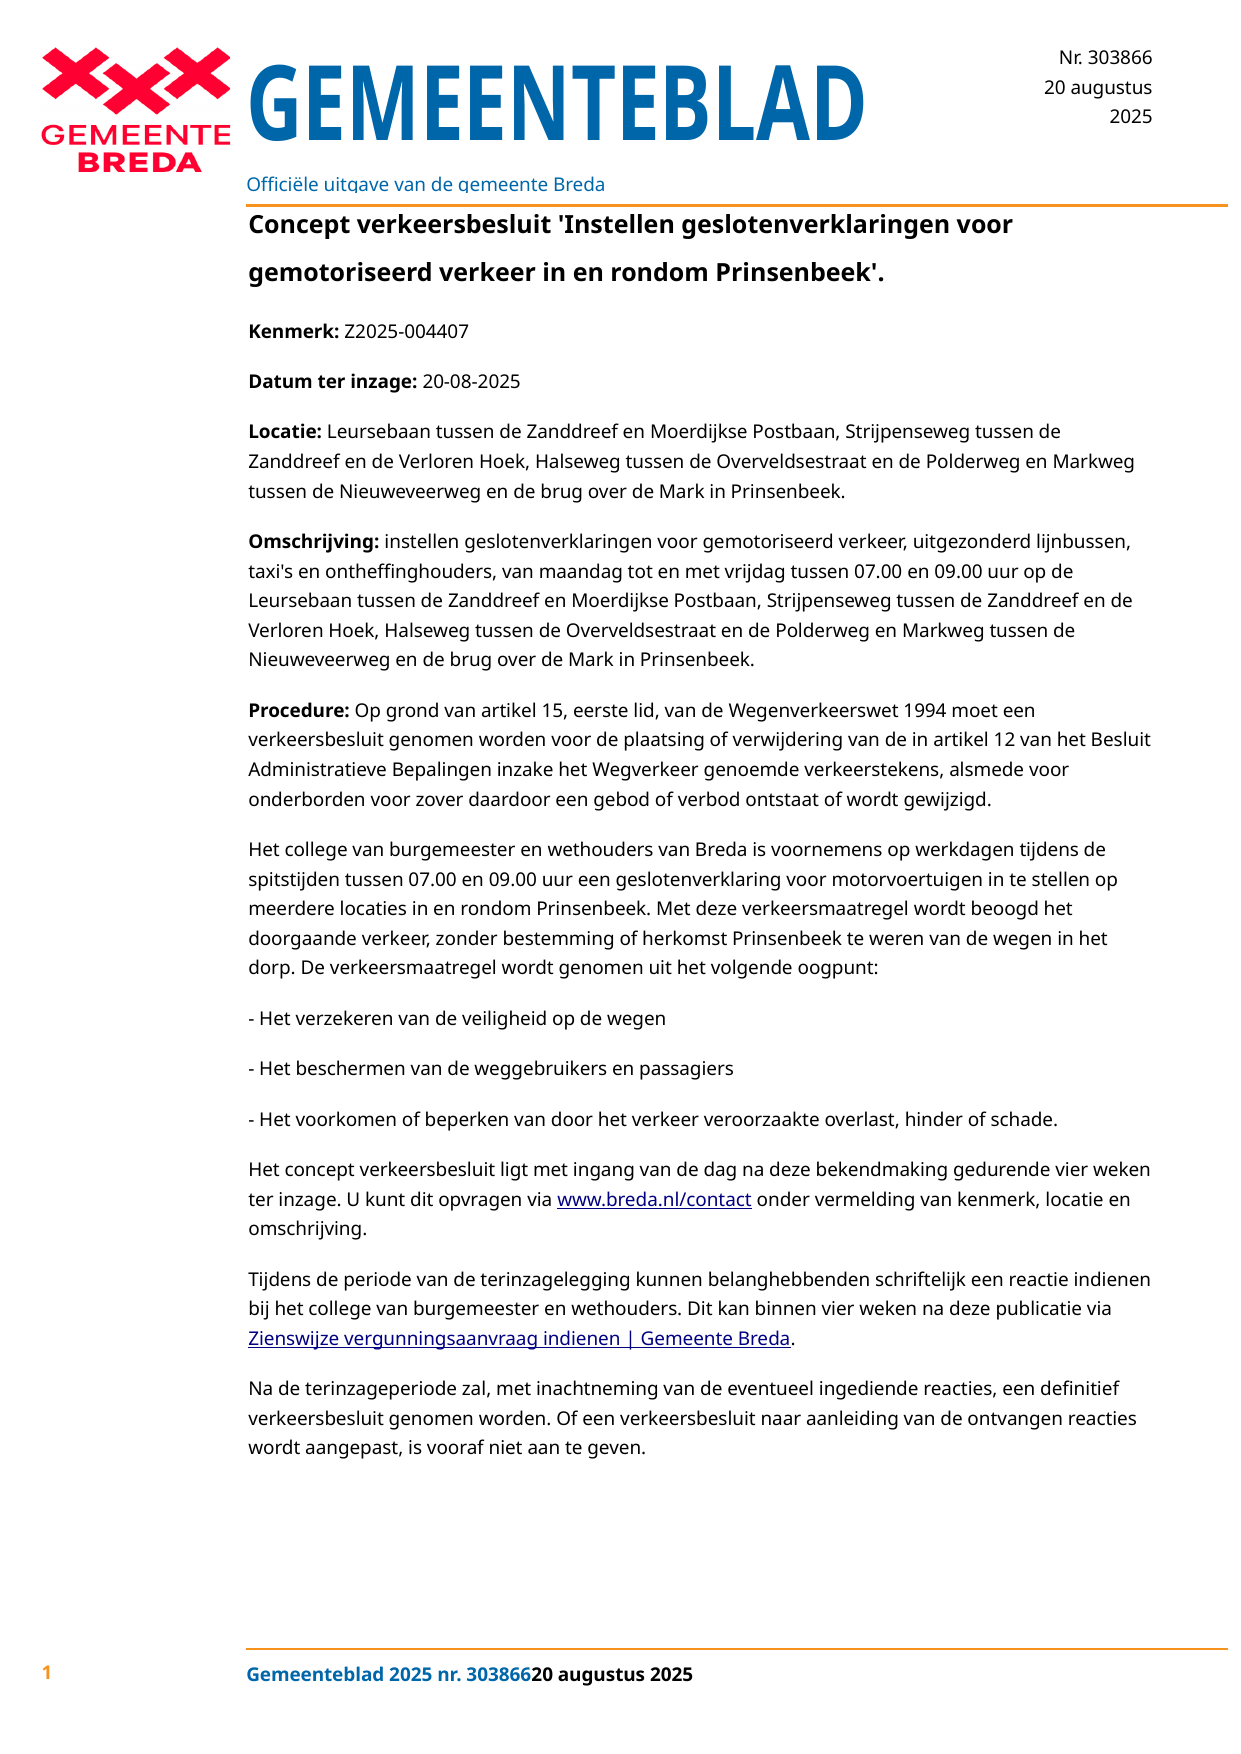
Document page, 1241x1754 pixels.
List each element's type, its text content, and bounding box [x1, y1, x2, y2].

picture [41, 47, 231, 172]
text Kenmerk: Z2025-004407 [248, 318, 1152, 344]
text Het concept verkeersbesluit ligt met ingang van de dag na deze bekendmaking gedurende vier weken ter inzage. U kunt dit opvragen via www.breda.nl/contact onder vermelding van kenmerk, locatie en omschrijving. [248, 1156, 1152, 1241]
text - Het voorkomen of beperken van door het verkeer veroorzaakte overlast, hinder of schade. [248, 1106, 1152, 1132]
text Datum ter inzage: 20-08-2025 [248, 368, 1152, 394]
text Omschrijving: instellen geslotenverklaringen voor gemotoriseerd verkeer, uitgezonderd lijnbussen, taxi's en ontheffinghouders, van maandag tot en met vrijdag tussen 07.00 en 09.00 uur op de Leursebaan tussen de Zanddreef en Moerdijkse Postbaan, Strijpenseweg tussen de Zanddreef en de Verloren Hoek, Halseweg tussen de Overveldsestraat en de Polderweg en Markweg tussen de Nieuweveerweg en de brug over de Mark in Prinsenbeek. [248, 528, 1152, 672]
text Locatie: Leursebaan tussen de Zanddreef en Moerdijkse Postbaan, Strijpenseweg tussen de Zanddreef en de Verloren Hoek, Halseweg tussen de Overveldsestraat en de Polderweg en Markweg tussen de Nieuweveerweg en de brug over de Mark in Prinsenbeek. [248, 419, 1152, 504]
text Na de terinzageperiode zal, met inachtneming van de eventueel ingediende reacties, een definitief verkeersbesluit genomen worden. Of een verkeersbesluit naar aanleiding van de ontvangen reacties wordt aangepast, is vooraf niet aan te geven. [248, 1375, 1152, 1460]
text - Het verzekeren van de veiligheid op de wegen [248, 1005, 1152, 1031]
text Concept verkeersbesluit 'Instellen geslotenverklaringen voor gemotoriseerd verkeer in en rondom Prinsenbeek'. [248, 207, 1152, 288]
text Procedure: Op grond van artikel 15, eerste lid, van de Wegenverkeerswet 1994 moet een verkeersbesluit genomen worden voor de plaatsing of verwijdering van de in artikel 12 van het Besluit Administratieve Bepalingen inzake het Wegverkeer genoemde verkeerstekens, alsmede voor onderborden voor zover daardoor een gebod of verbod ontstaat of wordt gewijzigd. [248, 697, 1152, 812]
text Tijdens de periode van de terinzagelegging kunnen belanghebbenden schriftelijk een reactie indienen bij het college van burgemeester en wethouders. Dit kan binnen vier weken na deze publicatie via Zienswijze vergunningsaanvraag indienen | Gemeente Breda. [248, 1266, 1152, 1351]
text - Het beschermen van de weggebruikers en passagiers [248, 1055, 1152, 1081]
text Het college van burgemeester en wethouders van Breda is voornemens op werkdagen tijdens de spitstijden tussen 07.00 en 09.00 uur een geslotenverklaring voor motorvoertuigen in te stellen op meerdere locaties in en rondom Prinsenbeek. Met deze verkeersmaatregel wordt beoogd het doorgaande verkeer, zonder bestemming of herkomst Prinsenbeek te weren van de wegen in het dorp. De verkeersmaatregel wordt genomen uit het volgende oogpunt: [248, 836, 1152, 980]
